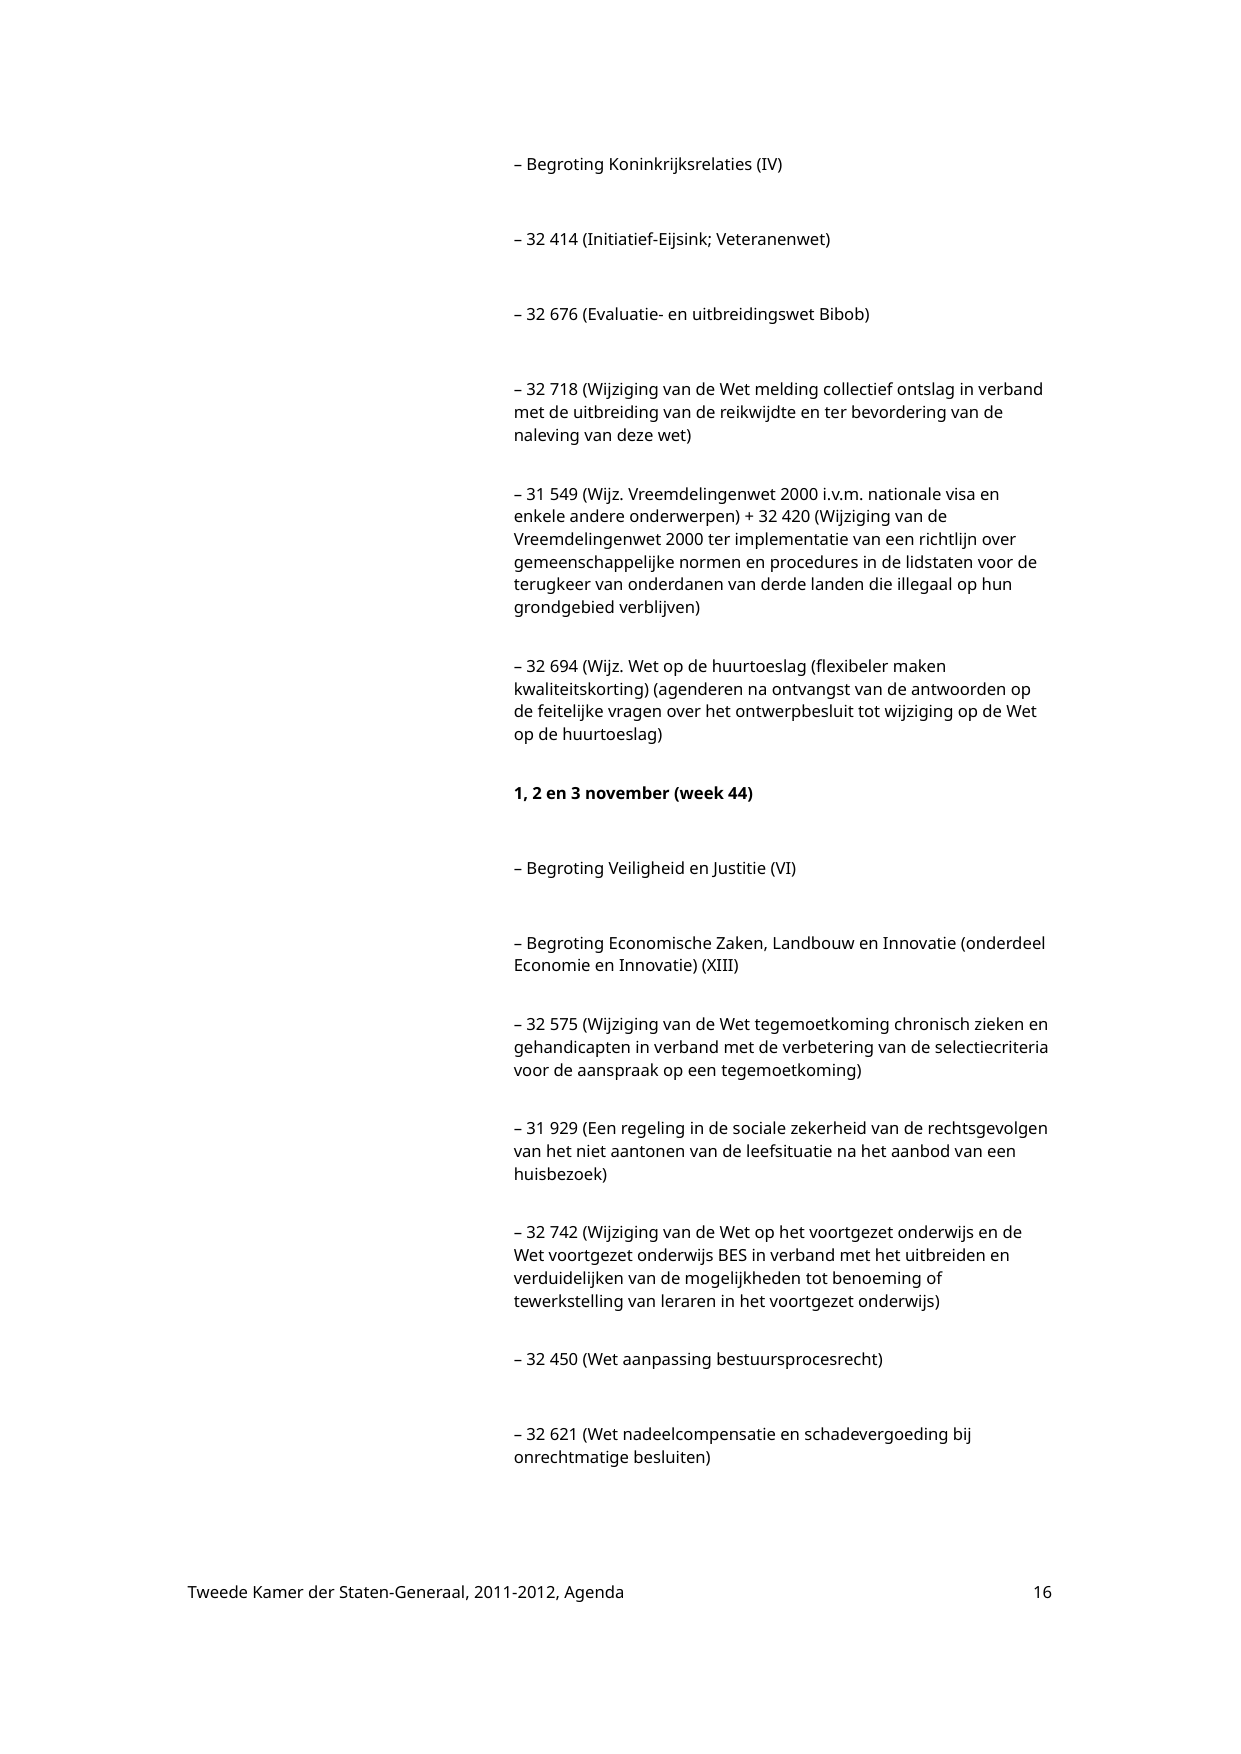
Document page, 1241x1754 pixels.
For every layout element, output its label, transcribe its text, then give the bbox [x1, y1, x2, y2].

table_cell – 32 694 (Wijz. Wet op de huurtoeslag (flexibeler maken kwaliteitskorting) (agenderen na ontvangst van de antwoorden op de feitelijke vragen over het ontwerpbesluit tot wijziging op de Wet op de huurtoeslag) [510, 651, 1053, 778]
table_cell – 32 676 (Evaluatie- en uitbreidingswet Bibob) [510, 300, 1053, 375]
table_cell [490, 375, 510, 479]
table_cell – 31 929 (Een regeling in de sociale zekerheid van de rechtsgevolgen van het niet aantonen van de leefsituatie na het aanbod van een huisbezoek) [510, 1114, 1053, 1218]
table_cell [490, 778, 510, 853]
table_cell [490, 1218, 510, 1345]
table_cell – 32 575 (Wijziging van de Wet tegemoetkoming chronisch zieken en gehandicapten in verband met de verbetering van de selectiecriteria voor de aanspraak op een tegemoetkoming) [510, 1010, 1053, 1114]
table_cell – 32 718 (Wijziging van de Wet melding collectief ontslag in verband met de uitbreiding van de reikwijdte en ter bevordering van de naleving van deze wet) [510, 375, 1053, 479]
table_cell – Begroting Veiligheid en Justitie (VI) [510, 853, 1053, 928]
table_cell [490, 225, 510, 300]
table_cell [188, 225, 490, 300]
table_cell 1, 2 en 3 november (week 44) [510, 778, 1053, 853]
table_cell [490, 479, 510, 651]
table_cell [490, 1345, 510, 1420]
table_cell [490, 300, 510, 375]
table_cell – 31 549 (Wijz. Vreemdelingenwet 2000 i.v.m. nationale visa en enkele andere onderwerpen) + 32 420 (Wijziging van de Vreemdelingenwet 2000 ter implementatie van een richtlijn over gemeenschappelijke normen en procedures in de lidstaten voor de terugkeer van onderdanen van derde landen die illegaal op hun grondgebied verblijven) [510, 479, 1053, 651]
table_cell – 32 450 (Wet aanpassing bestuursprocesrecht) [510, 1345, 1053, 1420]
table_cell [188, 1114, 490, 1218]
table_cell [490, 1010, 510, 1114]
table_cell [188, 1420, 490, 1501]
table_cell [490, 1114, 510, 1218]
table_cell [490, 651, 510, 778]
table_cell [490, 853, 510, 928]
table_cell – 32 742 (Wijziging van de Wet op het voortgezet onderwijs en de Wet voortgezet onderwijs BES in verband met het uitbreiden en verduidelijken van de mogelijkheden tot benoeming of tewerkstelling van leraren in het voortgezet onderwijs) [510, 1218, 1053, 1345]
table_cell [188, 651, 490, 778]
table_cell [188, 1010, 490, 1114]
table_cell [188, 1218, 490, 1345]
table_cell [188, 479, 490, 651]
table_cell [188, 150, 490, 225]
table_cell [490, 1420, 510, 1501]
table_cell [188, 778, 490, 853]
table_cell [188, 853, 490, 928]
table_cell – 32 414 (Initiatief-Eijsink; Veteranenwet) [510, 225, 1053, 300]
table_cell [188, 1345, 490, 1420]
table_cell – Begroting Economische Zaken, Landbouw en Innovatie (onderdeel Economie en Innovatie) (XIII) [510, 928, 1053, 1010]
table_cell – 32 621 (Wet nadeelcompensatie en schadevergoeding bij onrechtmatige besluiten) [510, 1420, 1053, 1501]
table_cell [490, 150, 510, 225]
table_cell – Begroting Koninkrijksrelaties (IV) [510, 150, 1053, 225]
table_cell [188, 300, 490, 375]
table_cell [188, 375, 490, 479]
table_cell [188, 928, 490, 1010]
table_cell [490, 928, 510, 1010]
